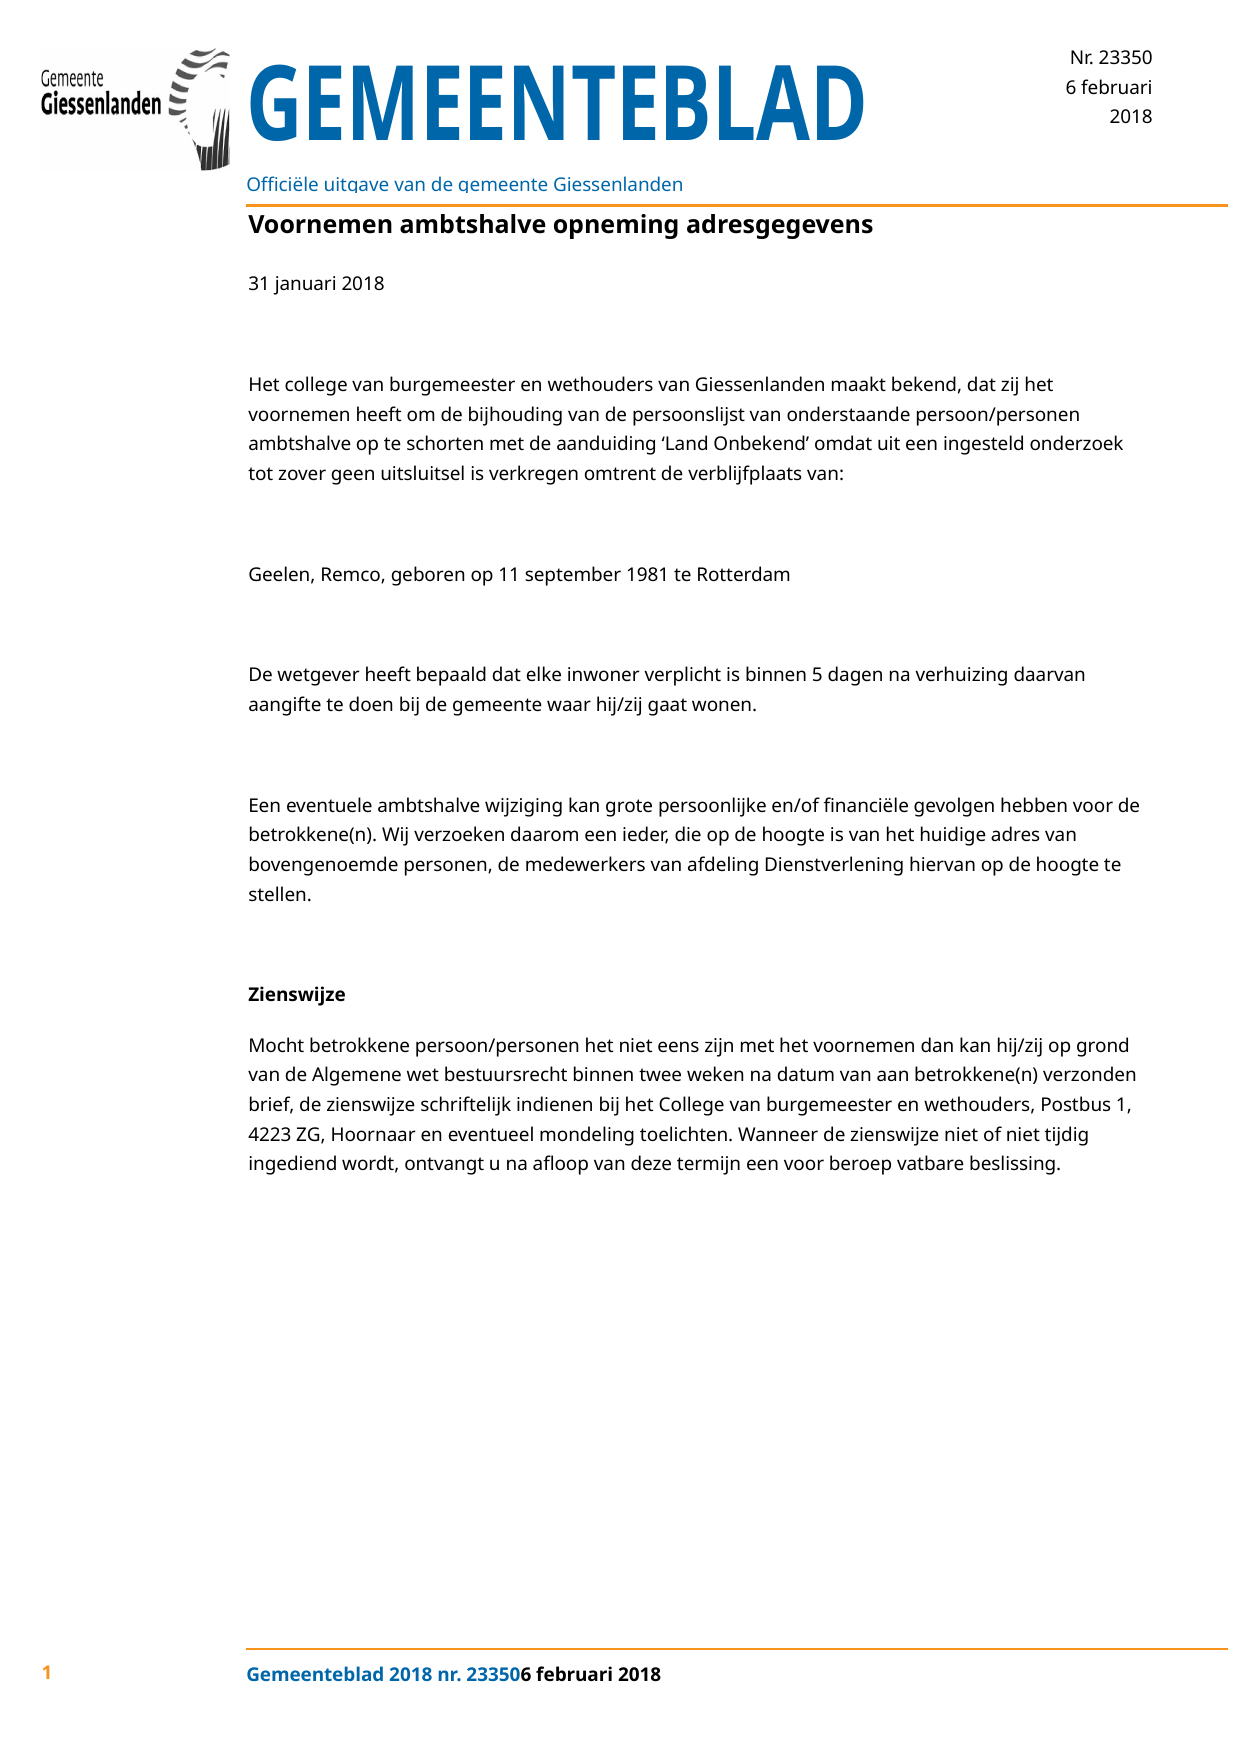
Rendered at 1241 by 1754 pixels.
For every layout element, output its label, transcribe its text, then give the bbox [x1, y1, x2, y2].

text Zienswijze [248, 982, 1152, 1007]
text De wetgever heeft bepaald dat elke inwoner verplicht is binnen 5 dagen na verhuizing daarvan aangifte te doen bij de gemeente waar hij/zij gaat wonen. [248, 662, 1152, 717]
text Geelen, Remco, geboren op 11 september 1981 te Rotterdam [248, 561, 1152, 586]
text Een eventuele ambtshalve wijziging kan grote persoonlijke en/of financiële gevolgen hebben voor de betrokkene(n). Wij verzoeken daarom een ieder, die op de hoogte is van het huidige adres van bovengenoemde personen, de medewerkers van afdeling Dienstverlening hiervan op de hoogte te stellen. [248, 792, 1152, 906]
picture [41, 47, 231, 172]
text Voornemen ambtshalve opneming adresgegevens [248, 207, 1152, 241]
text 31 januari 2018 [248, 270, 1152, 296]
text Mocht betrokkene persoon/personen het niet eens zijn met het voornemen dan kan hij/zij op grond van de Algemene wet bestuursrecht binnen twee weken na datum van aan betrokkene(n) verzonden brief, de zienswijze schriftelijk indienen bij het College van burgemeester en wethouders, Postbus 1, 4223 ZG, Hoornaar en eventueel mondeling toelichten. Wanneer de zienswijze niet of niet tijdig ingediend wordt, ontvangt u na afloop van deze termijn een voor beroep vatbare beslissing. [248, 1032, 1152, 1176]
text Het college van burgemeester en wethouders van Giessenlanden maakt bekend, dat zij het voornemen heeft om de bijhouding van de persoonslijst van onderstaande persoon/personen ambtshalve op te schorten met de aanduiding ‘Land Onbekend’ omdat uit een ingesteld onderzoek tot zover geen uitsluitsel is verkregen omtrent de verblijfplaats van: [248, 371, 1152, 486]
